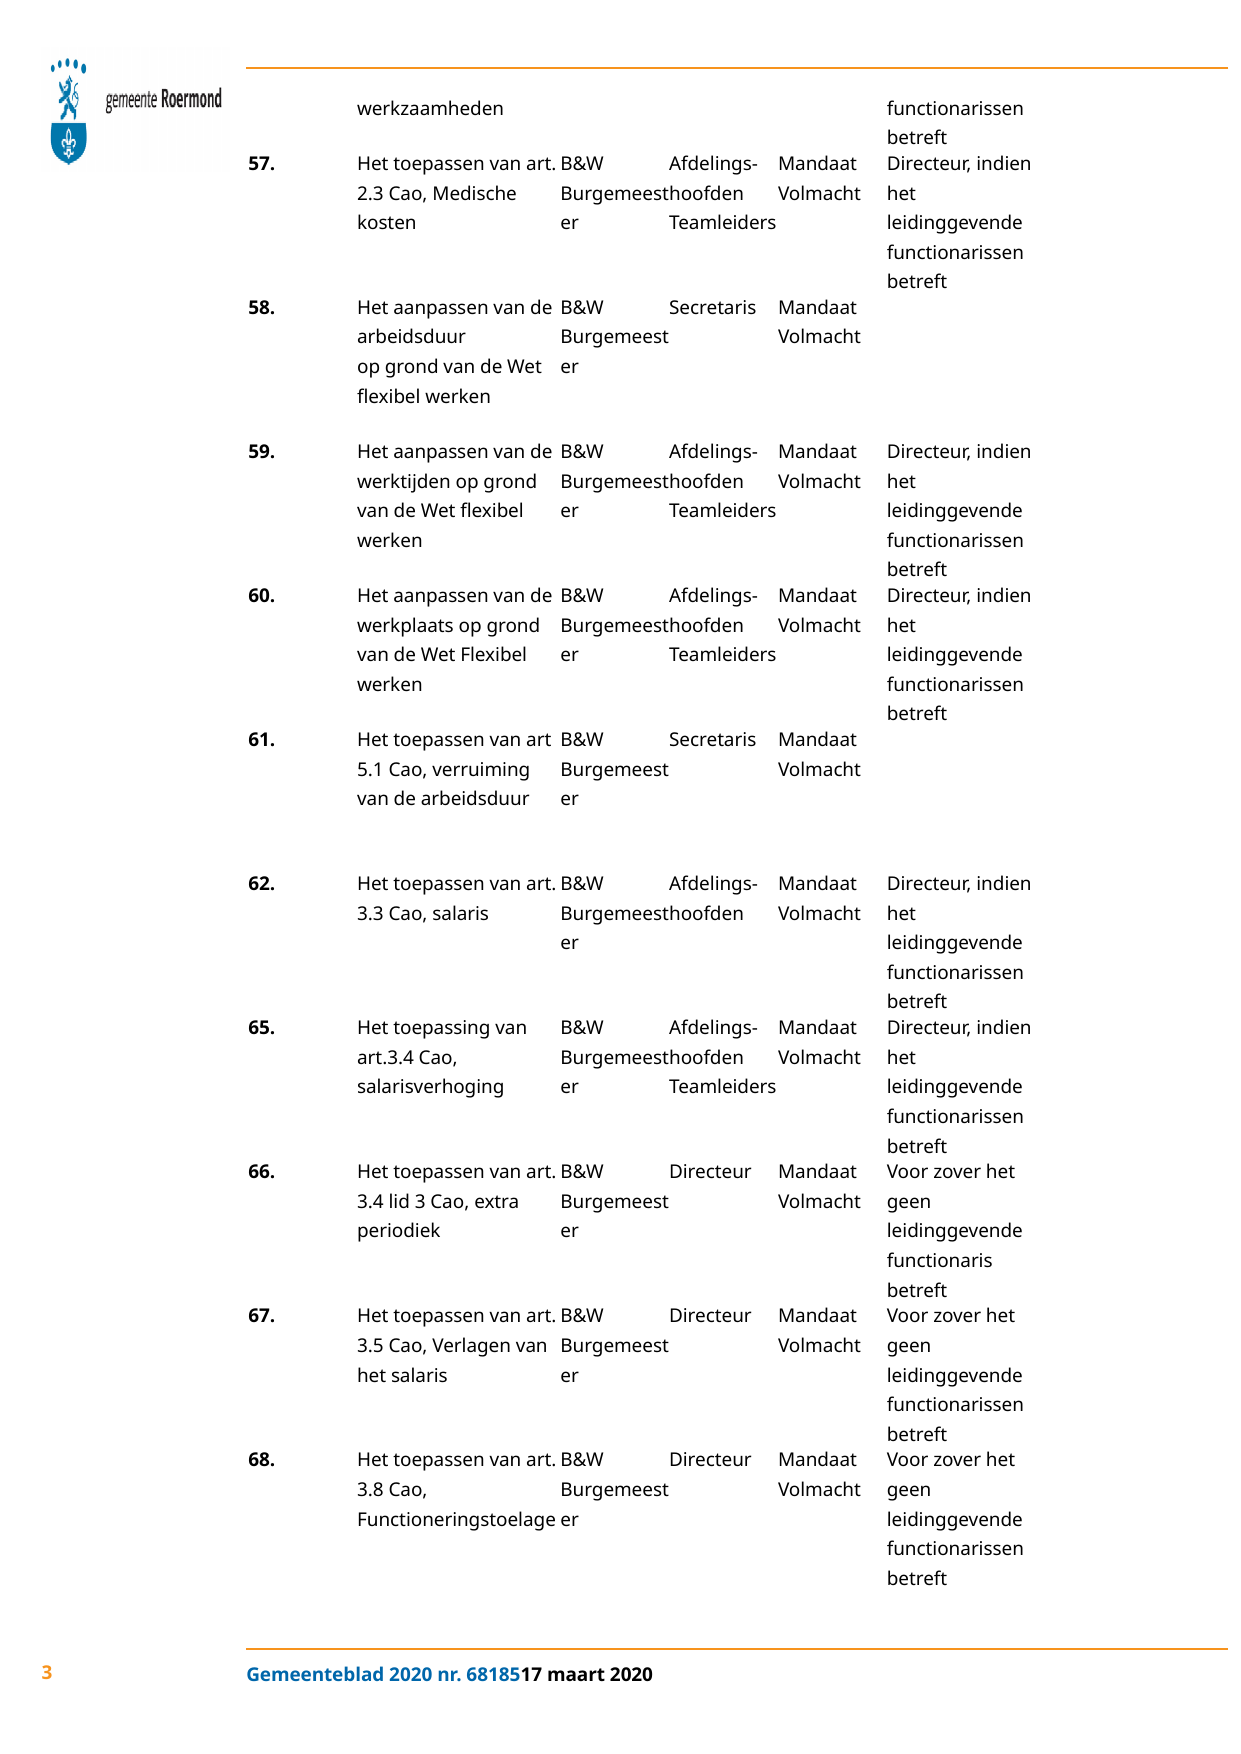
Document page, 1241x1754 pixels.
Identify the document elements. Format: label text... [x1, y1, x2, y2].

table_cell Voor zover het geen leidinggevende functionarissen betreft [887, 1447, 1043, 1591]
table_cell [887, 294, 1043, 438]
table_cell [560, 95, 669, 150]
table_cell Voor zover het geen leidinggevende functionaris betreft [887, 1159, 1043, 1303]
table_cell B&W Burgemeester [560, 294, 669, 438]
table_cell 66. [248, 1159, 357, 1303]
table_cell [248, 95, 357, 150]
table_cell Het toepassing van art.3.4 Cao, salarisverhoging [357, 1015, 560, 1158]
table_cell 68. [248, 1447, 357, 1591]
table_cell 61. [248, 726, 357, 870]
table_cell Directeur [669, 1447, 778, 1591]
table_cell Het toepassen van art. 3.3 Cao, salaris [357, 870, 560, 1014]
table_cell 58. [248, 294, 357, 438]
picture [41, 47, 231, 172]
table_cell Directeur, indien het leidinggevende functionarissen betreft [887, 582, 1043, 726]
table_cell Voor zover het geen leidinggevende functionarissen betreft [887, 1303, 1043, 1447]
table_cell Afdelings-hoofden Teamleiders [669, 438, 778, 582]
table_cell 57. [248, 150, 357, 294]
table_cell 60. [248, 582, 357, 726]
table_cell B&W Burgemeester [560, 1015, 669, 1158]
table_cell B&W Burgemeester [560, 1447, 669, 1591]
table_cell Afdelings-hoofden Teamleiders [669, 1015, 778, 1158]
table_cell 59. [248, 438, 357, 582]
table_cell Mandaat Volmacht [778, 1015, 887, 1158]
table_cell Directeur [669, 1159, 778, 1303]
table_cell Het toepassen van art. 3.8 Cao, Functioneringstoelage [357, 1447, 560, 1591]
table_cell B&W Burgemeester [560, 438, 669, 582]
table_cell B&W Burgemeester [560, 582, 669, 726]
table_cell functionarissen betreft [887, 95, 1043, 150]
table_cell Afdelings-hoofden [669, 870, 778, 1014]
table_cell Mandaat Volmacht [778, 870, 887, 1014]
table_cell Mandaat Volmacht [778, 582, 887, 726]
table_cell werkzaamheden [357, 95, 560, 150]
table_cell B&W Burgemeester [560, 1159, 669, 1303]
table_cell Secretaris [669, 726, 778, 870]
table_cell Mandaat Volmacht [778, 1447, 887, 1591]
table_cell Mandaat Volmacht [778, 438, 887, 582]
table_cell Het toepassen van art 5.1 Cao, verruiming van de arbeidsduur [357, 726, 560, 870]
table_cell Het toepassen van art. 3.4 lid 3 Cao, extra periodiek [357, 1159, 560, 1303]
table_cell Het aanpassen van de werktijden op grond van de Wet flexibel werken [357, 438, 560, 582]
table_cell Afdelings-hoofden Teamleiders [669, 150, 778, 294]
table_cell Directeur [669, 1303, 778, 1447]
table_cell Het aanpassen van de arbeidsduur op grond van de Wet flexibel werken [357, 294, 560, 438]
table_cell Mandaat Volmacht [778, 726, 887, 870]
table_cell Mandaat Volmacht [778, 150, 887, 294]
table_cell Directeur, indien het leidinggevende functionarissen betreft [887, 438, 1043, 582]
table_cell Mandaat Volmacht [778, 1303, 887, 1447]
table_cell Mandaat Volmacht [778, 294, 887, 438]
table_cell B&W Burgemeester [560, 726, 669, 870]
table_cell 67. [248, 1303, 357, 1447]
table_cell B&W Burgemeester [560, 870, 669, 1014]
table_cell B&W Burgemeester [560, 1303, 669, 1447]
table_cell Mandaat Volmacht [778, 1159, 887, 1303]
table_cell Afdelings-hoofden Teamleiders [669, 582, 778, 726]
table_cell Het aanpassen van de werkplaats op grond van de Wet Flexibel werken [357, 582, 560, 726]
table_cell Het toepassen van art. 2.3 Cao, Medische kosten [357, 150, 560, 294]
table_cell Het toepassen van art. 3.5 Cao, Verlagen van het salaris [357, 1303, 560, 1447]
table_cell [778, 95, 887, 150]
table_cell Secretaris [669, 294, 778, 438]
table_cell Directeur, indien het leidinggevende functionarissen betreft [887, 150, 1043, 294]
table_cell Directeur, indien het leidinggevende functionarissen betreft [887, 870, 1043, 1014]
table_cell [669, 95, 778, 150]
table_cell 62. [248, 870, 357, 1014]
table_cell 65. [248, 1015, 357, 1158]
table_cell [887, 726, 1043, 870]
table_cell B&W Burgemeester [560, 150, 669, 294]
table_cell Directeur, indien het leidinggevende functionarissen betreft [887, 1015, 1043, 1158]
